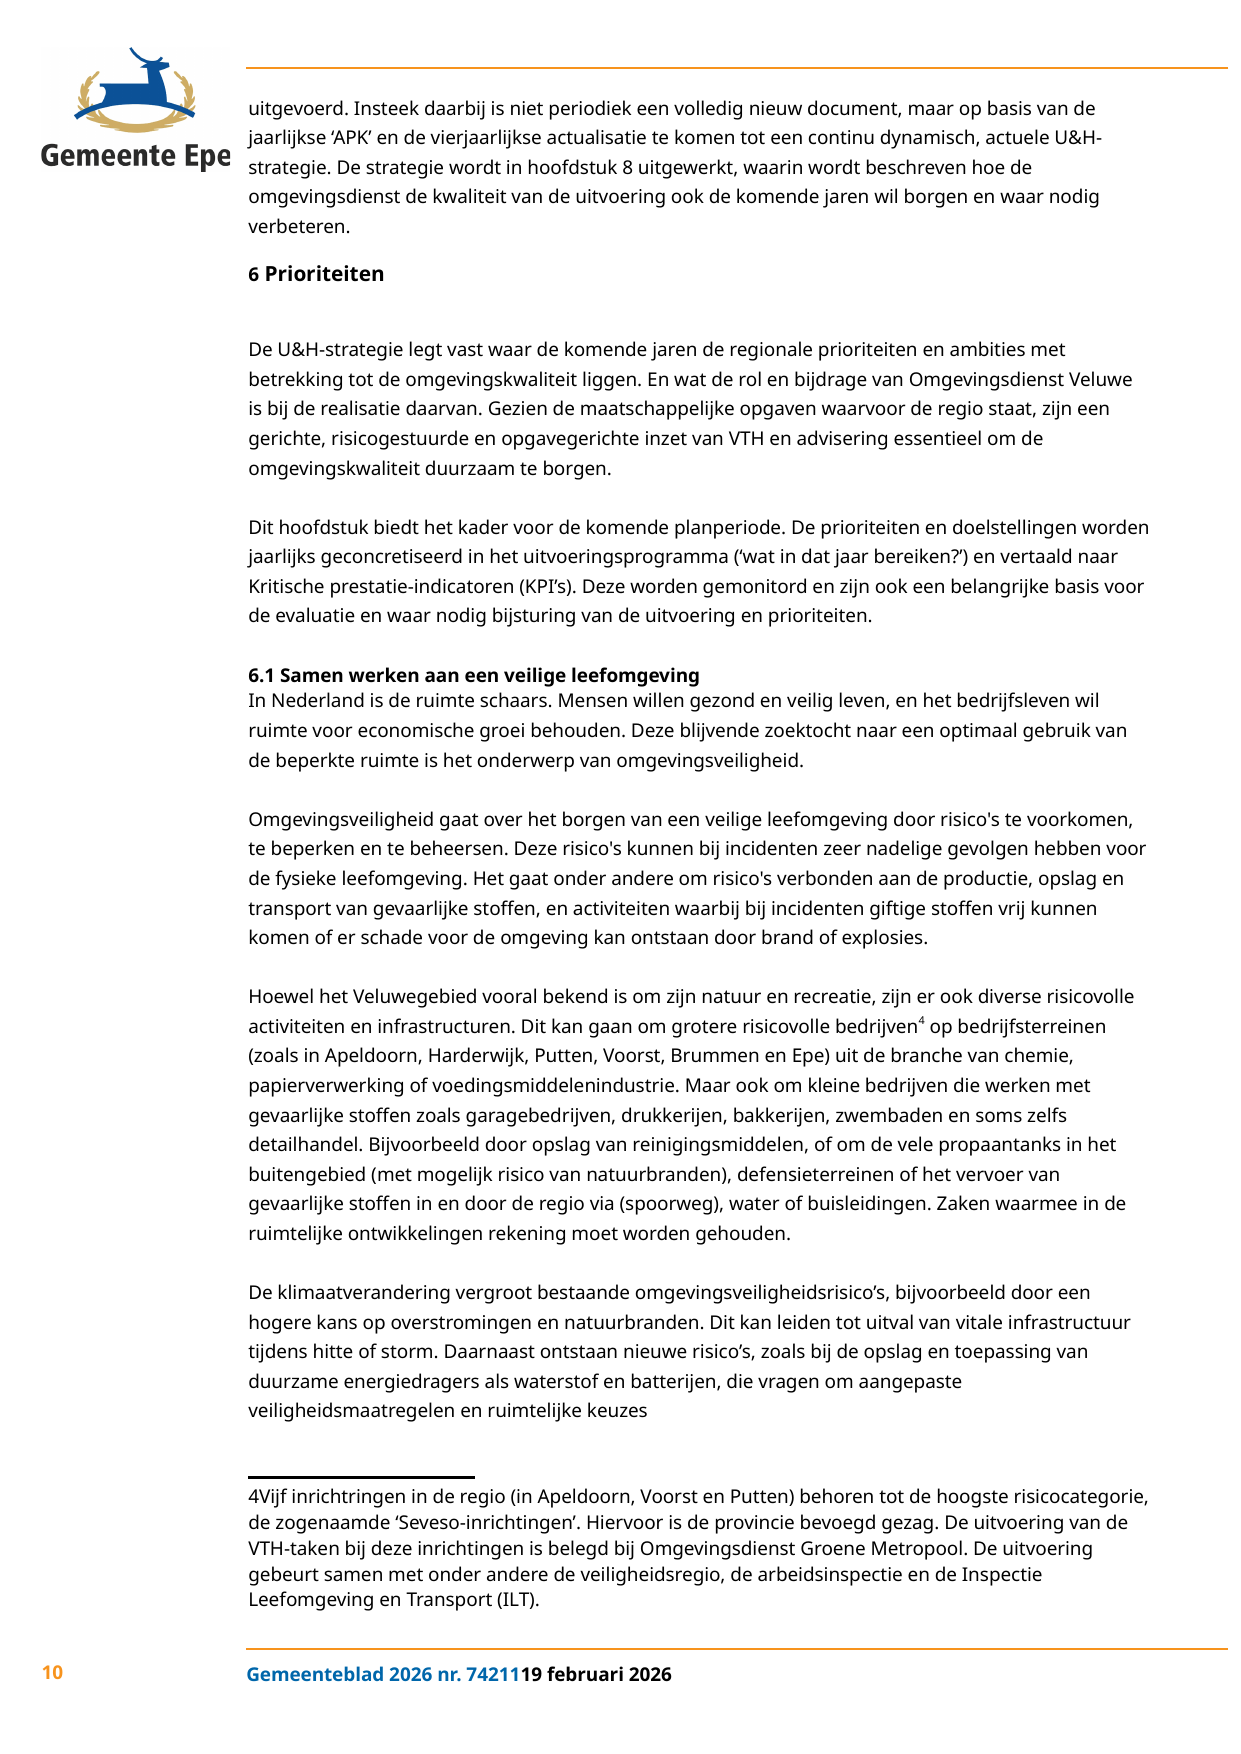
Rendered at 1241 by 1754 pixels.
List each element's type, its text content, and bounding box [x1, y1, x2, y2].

text 6 Prioriteiten [248, 259, 1152, 287]
text Vijf inrichtringen in de regio (in Apeldoorn, Voorst en Putten) behoren tot de hoogste risicocategorie, de zogenaamde ‘Seveso-inrichtingen’. Hiervoor is de provincie bevoegd gezag. De uitvoering van de VTH-taken bij deze inrichtingen is belegd bij Omgevingsdienst Groene Metropool. De uitvoering gebeurt samen met onder andere de veiligheidsregio, de arbeidsinspectie en de Inspectie Leefomgeving en Transport (ILT). [248, 1483, 1152, 1612]
text De klimaatverandering vergroot bestaande omgevingsveiligheidsrisico’s, bijvoorbeeld door een hogere kans op overstromingen en natuurbranden. Dit kan leiden tot uitval van vitale infrastructuur tijdens hitte of storm. Daarnaast ontstaan nieuwe risico’s, zoals bij de opslag en toepassing van duurzame energiedragers als waterstof en batterijen, die vragen om aangepaste veiligheidsmaatregelen en ruimtelijke keuzes [248, 1279, 1152, 1423]
text In Nederland is de ruimte schaars. Mensen willen gezond en veilig leven, en het bedrijfsleven wil ruimte voor economische groei behouden. Deze blijvende zoektocht naar een optimaal gebruik van de beperkte ruimte is het onderwerp van omgevingsveiligheid. [248, 688, 1152, 772]
text Dit hoofdstuk biedt het kader voor de komende planperiode. De prioriteiten en doelstellingen worden jaarlijks geconcretiseerd in het uitvoeringsprogramma (‘wat in dat jaar bereiken?’) en vertaald naar Kritische prestatie-indicatoren (KPI’s). Deze worden gemonitord en zijn ook een belangrijke basis voor de evaluatie en waar nodig bijsturing van de uitvoering en prioriteiten. [248, 514, 1152, 628]
text 6.1 Samen werken aan een veilige leefomgeving [248, 662, 1152, 688]
text Omgevingsveiligheid gaat over het borgen van een veilige leefomgeving door risico's te voorkomen, te beperken en te beheersen. Deze risico's kunnen bij incidenten zeer nadelige gevolgen hebben voor de fysieke leefomgeving. Het gaat onder andere om risico's verbonden aan de productie, opslag en transport van gevaarlijke stoffen, en activiteiten waarbij bij incidenten giftige stoffen vrij kunnen komen of er schade voor de omgeving kan ontstaan door brand of explosies. [248, 806, 1152, 950]
text Hoewel het Veluwegebied vooral bekend is om zijn natuur en recreatie, zijn er ook diverse risicovolle activiteiten en infrastructuren. Dit kan gaan om grotere risicovolle bedrijven op bedrijfsterreinen (zoals in Apeldoorn, Harderwijk, Putten, Voorst, Brummen en Epe) uit de branche van chemie, papierverwerking of voedingsmiddelenindustrie. Maar ook om kleine bedrijven die werken met gevaarlijke stoffen zoals garagebedrijven, drukkerijen, bakkerijen, zwembaden en soms zelfs detailhandel. Bijvoorbeeld door opslag van reinigingsmiddelen, of om de vele propaantanks in het buitengebied (met mogelijk risico van natuurbranden), defensieterreinen of het vervoer van gevaarlijke stoffen in en door de regio via (spoorweg), water of buisleidingen. Zaken waarmee in de ruimtelijke ontwikkelingen rekening moet worden gehouden. [248, 983, 1152, 1246]
text De U&H-strategie legt vast waar de komende jaren de regionale prioriteiten en ambities met betrekking tot de omgevingskwaliteit liggen. En wat de rol en bijdrage van Omgevingsdienst Veluwe is bij de realisatie daarvan. Gezien de maatschappelijke opgaven waarvoor de regio staat, zijn een gerichte, risicogestuurde en opgavegerichte inzet van VTH en advisering essentieel om de omgevingskwaliteit duurzaam te borgen. [248, 336, 1152, 481]
text uitgevoerd. Insteek daarbij is niet periodiek een volledig nieuw document, maar op basis van de jaarlijkse ‘APK’ en de vierjaarlijkse actualisatie te komen tot een continu dynamisch, actuele U&H-strategie. De strategie wordt in hoofdstuk 8 uitgewerkt, waarin wordt beschreven hoe de omgevingsdienst de kwaliteit van de uitvoering ook de komende jaren wil borgen en waar nodig verbeteren. [248, 95, 1152, 239]
picture [41, 47, 231, 172]
